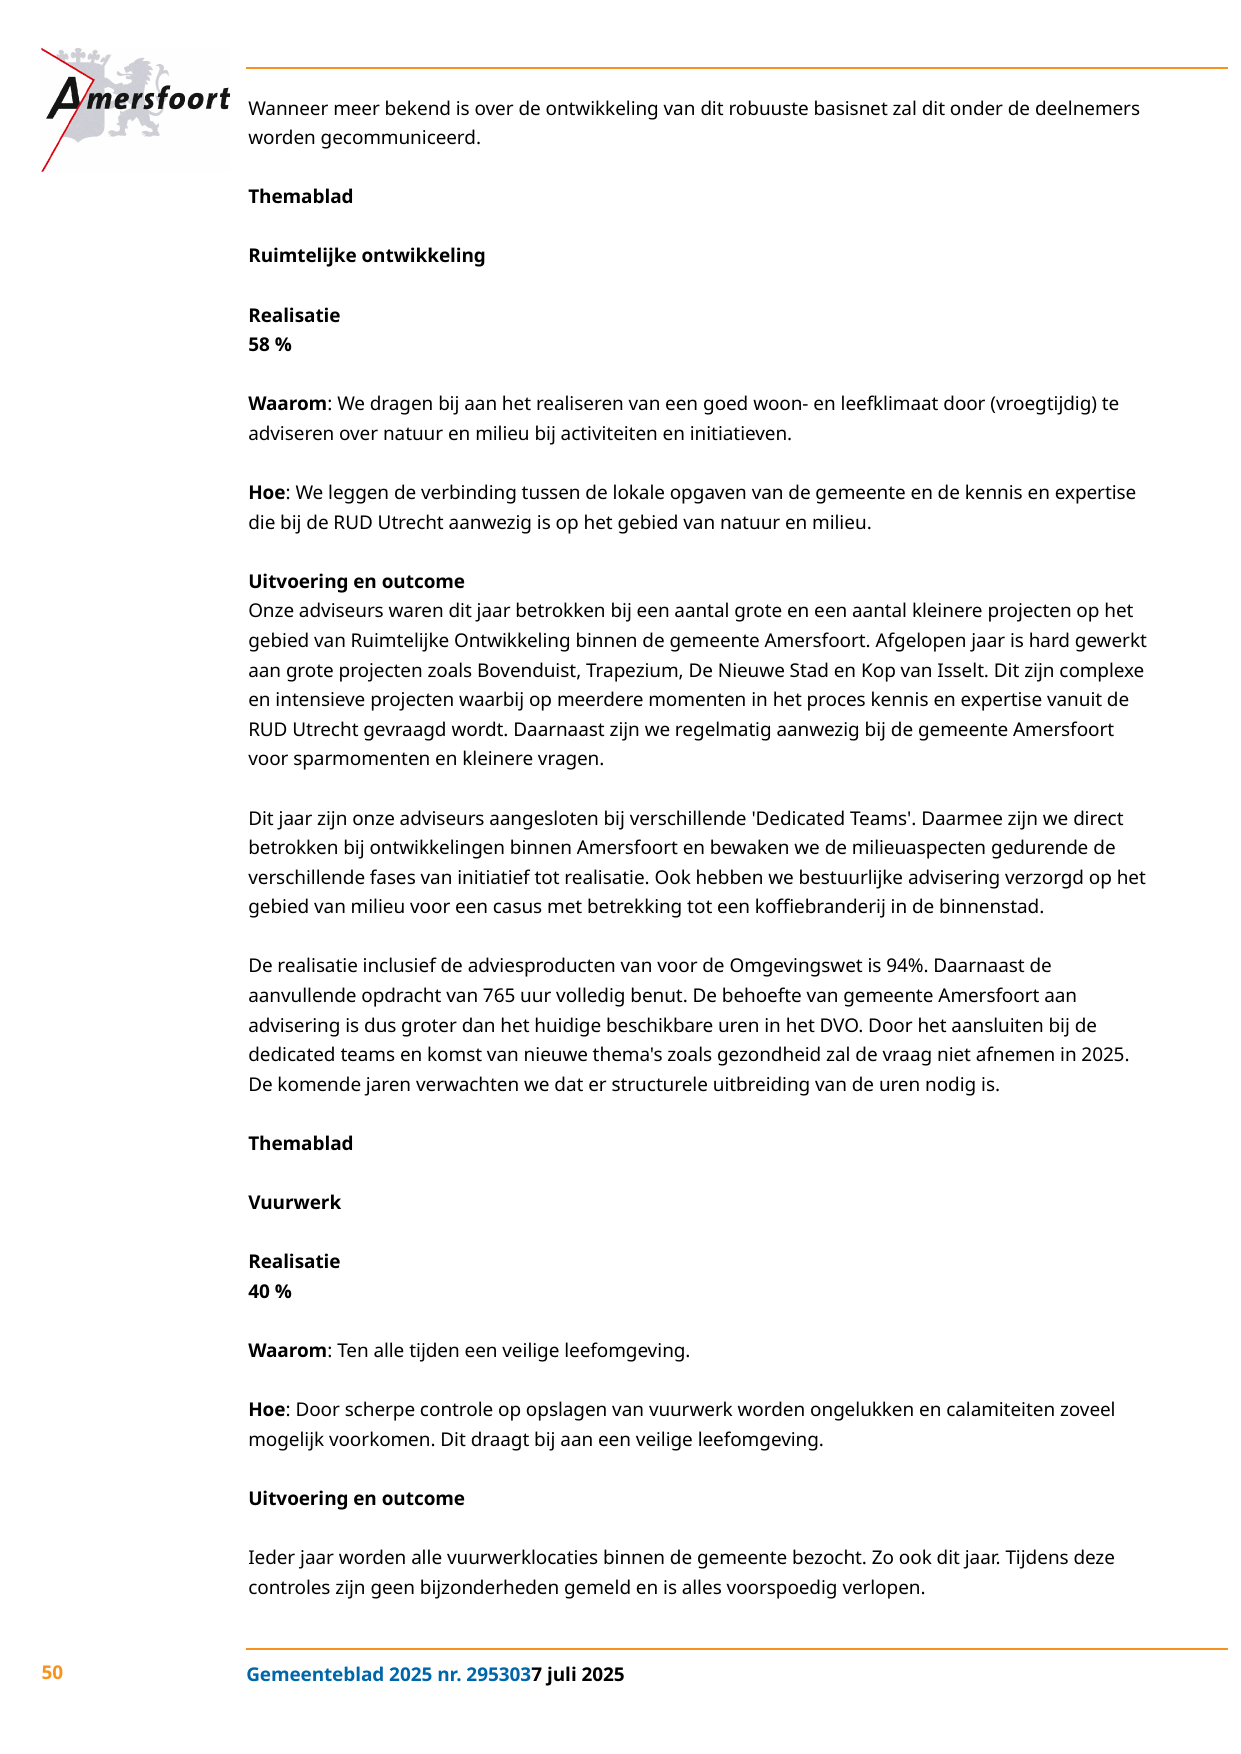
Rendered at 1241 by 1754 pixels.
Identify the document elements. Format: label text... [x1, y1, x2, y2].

text Ruimtelijke ontwikkeling [248, 243, 1152, 268]
picture [41, 47, 231, 172]
text Wanneer meer bekend is over de ontwikkeling van dit robuuste basisnet zal dit onder de deelnemers worden gecommuniceerd. [248, 95, 1152, 150]
text 40 % [248, 1278, 1152, 1304]
text Waarom: Ten alle tijden een veilige leefomgeving. [248, 1337, 1152, 1363]
text Hoe: Door scherpe controle op opslagen van vuurwerk worden ongelukken en calamiteiten zoveel mogelijk voorkomen. Dit draagt bij aan een veilige leefomgeving. [248, 1396, 1152, 1452]
text Ieder jaar worden alle vuurwerklocaties binnen de gemeente bezocht. Zo ook dit jaar. Tijdens deze controles zijn geen bijzonderheden gemeld en is alles voorspoedig verlopen. [248, 1544, 1152, 1600]
text Hoe: We leggen de verbinding tussen de lokale opgaven van de gemeente en de kennis en expertise die bij de RUD Utrecht aanwezig is op het gebied van natuur en milieu. [248, 479, 1152, 535]
text Waarom: We dragen bij aan het realiseren van een goed woon- en leefklimaat door (vroegtijdig) te adviseren over natuur en milieu bij activiteiten en initiatieven. [248, 391, 1152, 446]
text Uitvoering en outcome [248, 568, 1152, 594]
text De realisatie inclusief de adviesproducten van voor de Omgevingswet is 94%. Daarnaast de aanvullende opdracht van 765 uur volledig benut. De behoefte van gemeente Amersfoort aan advisering is dus groter dan het huidige beschikbare uren in het DVO. Door het aansluiten bij de dedicated teams en komst van nieuwe thema's zoals gezondheid zal de vraag niet afnemen in 2025. De komende jaren verwachten we dat er structurele uitbreiding van de uren nodig is. [248, 953, 1152, 1097]
text 58 % [248, 331, 1152, 357]
text Dit jaar zijn onze adviseurs aangesloten bij verschillende 'Dedicated Teams'. Daarmee zijn we direct betrokken bij ontwikkelingen binnen Amersfoort en bewaken we de milieuaspecten gedurende de verschillende fases van initiatief tot realisatie. Ook hebben we bestuurlijke advisering verzorgd op het gebied van milieu voor een casus met betrekking tot een koffiebranderij in de binnenstad. [248, 805, 1152, 919]
text Realisatie [248, 302, 1152, 328]
text Vuurwerk [248, 1189, 1152, 1215]
text Themablad [248, 183, 1152, 209]
text Themablad [248, 1130, 1152, 1156]
text Onze adviseurs waren dit jaar betrokken bij een aantal grote en een aantal kleinere projecten op het gebied van Ruimtelijke Ontwikkeling binnen de gemeente Amersfoort. Afgelopen jaar is hard gewerkt aan grote projecten zoals Bovenduist, Trapezium, De Nieuwe Stad en Kop van Isselt. Dit zijn complexe en intensieve projecten waarbij op meerdere momenten in het proces kennis en expertise vanuit de RUD Utrecht gevraagd wordt. Daarnaast zijn we regelmatig aanwezig bij de gemeente Amersfoort voor sparmomenten en kleinere vragen. [248, 598, 1152, 771]
text Uitvoering en outcome [248, 1485, 1152, 1511]
text Realisatie [248, 1248, 1152, 1274]
